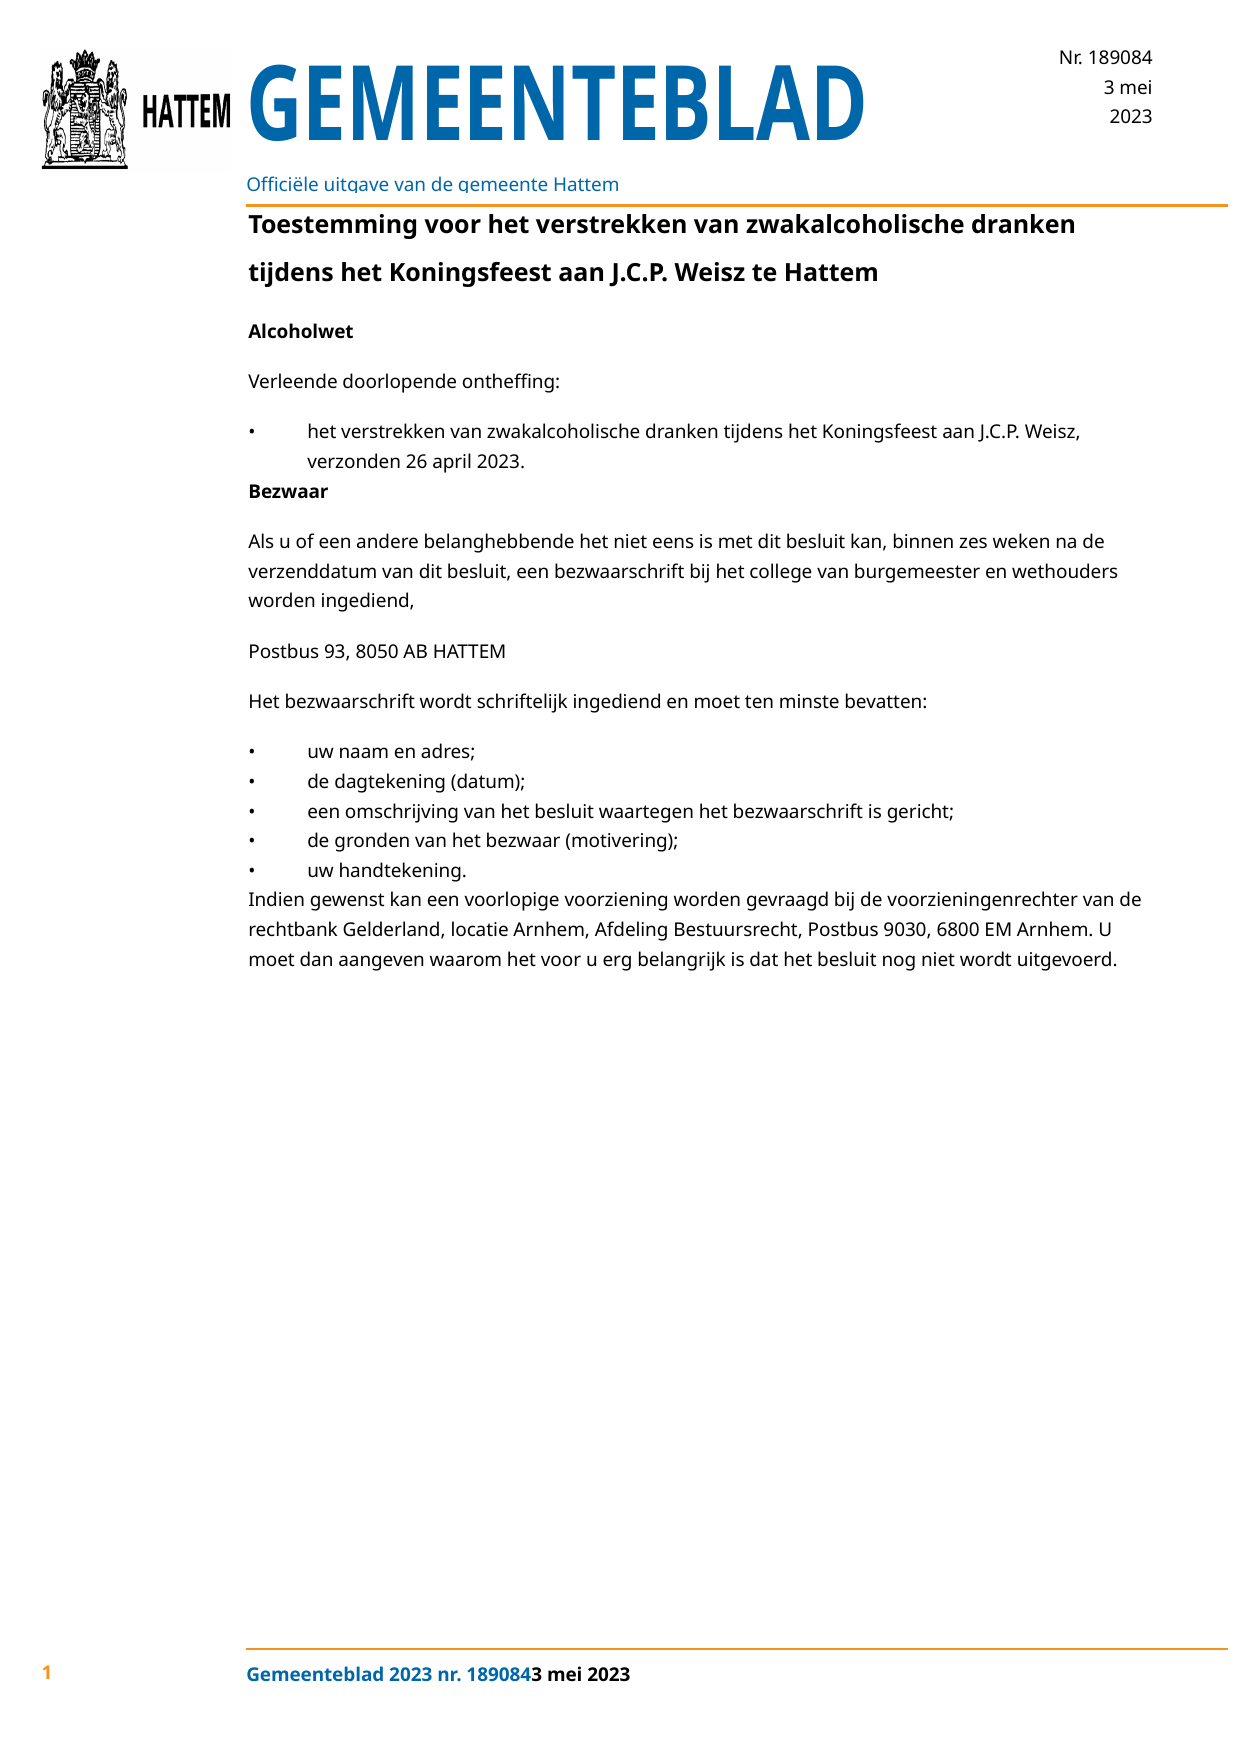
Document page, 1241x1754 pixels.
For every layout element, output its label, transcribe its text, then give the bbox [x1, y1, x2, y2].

list uw naam en adres; [248, 739, 1152, 764]
list het verstrekken van zwakalcoholische dranken tijdens het Koningsfeest aan J.C.P. Weisz, verzonden 26 april 2023. [248, 419, 1152, 474]
text Alcoholwet [248, 318, 1152, 344]
list een omschrijving van het besluit waartegen het bezwaarschrift is gericht; [248, 798, 1152, 824]
text Het bezwaarschrift wordt schriftelijk ingediend en moet ten minste bevatten: [248, 688, 1152, 714]
list de gronden van het bezwaar (motivering); [248, 827, 1152, 853]
text Postbus 93, 8050 AB HATTEM [248, 638, 1152, 664]
list de dagtekening (datum); [248, 768, 1152, 794]
text Als u of een andere belanghebbende het niet eens is met dit besluit kan, binnen zes weken na de verzenddatum van dit besluit, een bezwaarschrift bij het college van burgemeester en wethouders worden ingediend, [248, 528, 1152, 613]
text Indien gewenst kan een voorlopige voorziening worden gevraagd bij de voorzieningenrechter van de rechtbank Gelderland, locatie Arnhem, Afdeling Bestuursrecht, Postbus 9030, 6800 EM Arnhem. U moet dan aangeven waarom het voor u erg belangrijk is dat het besluit nog niet wordt uitgevoerd. [248, 887, 1152, 972]
picture [41, 47, 231, 172]
text Bezwaar [248, 478, 1152, 504]
list uw handtekening. [248, 857, 1152, 883]
text Toestemming voor het verstrekken van zwakalcoholische dranken tijdens het Koningsfeest aan J.C.P. Weisz te Hattem [248, 207, 1152, 288]
text Verleende doorlopende ontheffing: [248, 368, 1152, 394]
